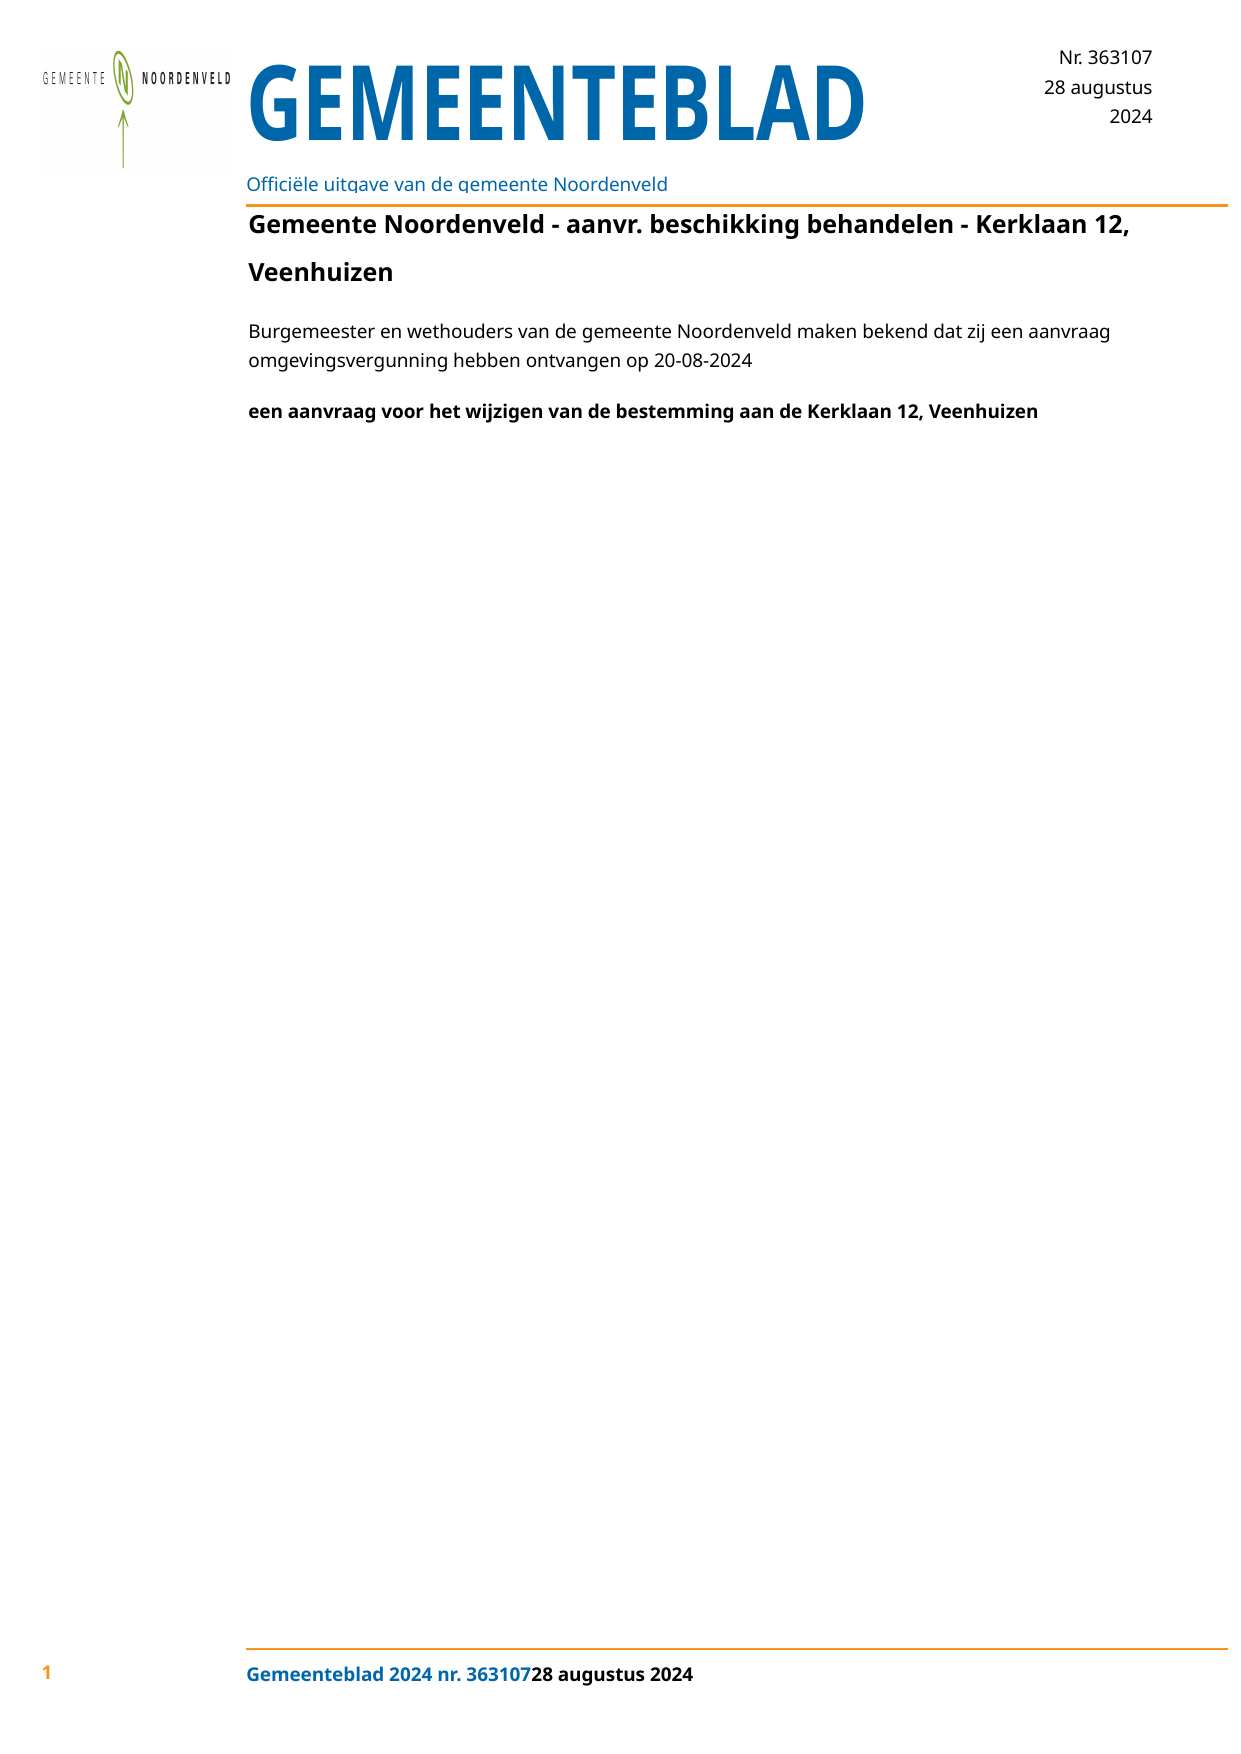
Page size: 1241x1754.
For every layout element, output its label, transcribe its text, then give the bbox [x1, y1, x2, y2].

text een aanvraag voor het wijzigen van de bestemming aan de Kerklaan 12, Veenhuizen [248, 398, 1152, 424]
picture [41, 47, 231, 172]
text Gemeente Noordenveld - aanvr. beschikking behandelen - Kerklaan 12, Veenhuizen [248, 207, 1152, 288]
text Burgemeester en wethouders van de gemeente Noordenveld maken bekend dat zij een aanvraag omgevingsvergunning hebben ontvangen op 20-08-2024 [248, 318, 1152, 373]
